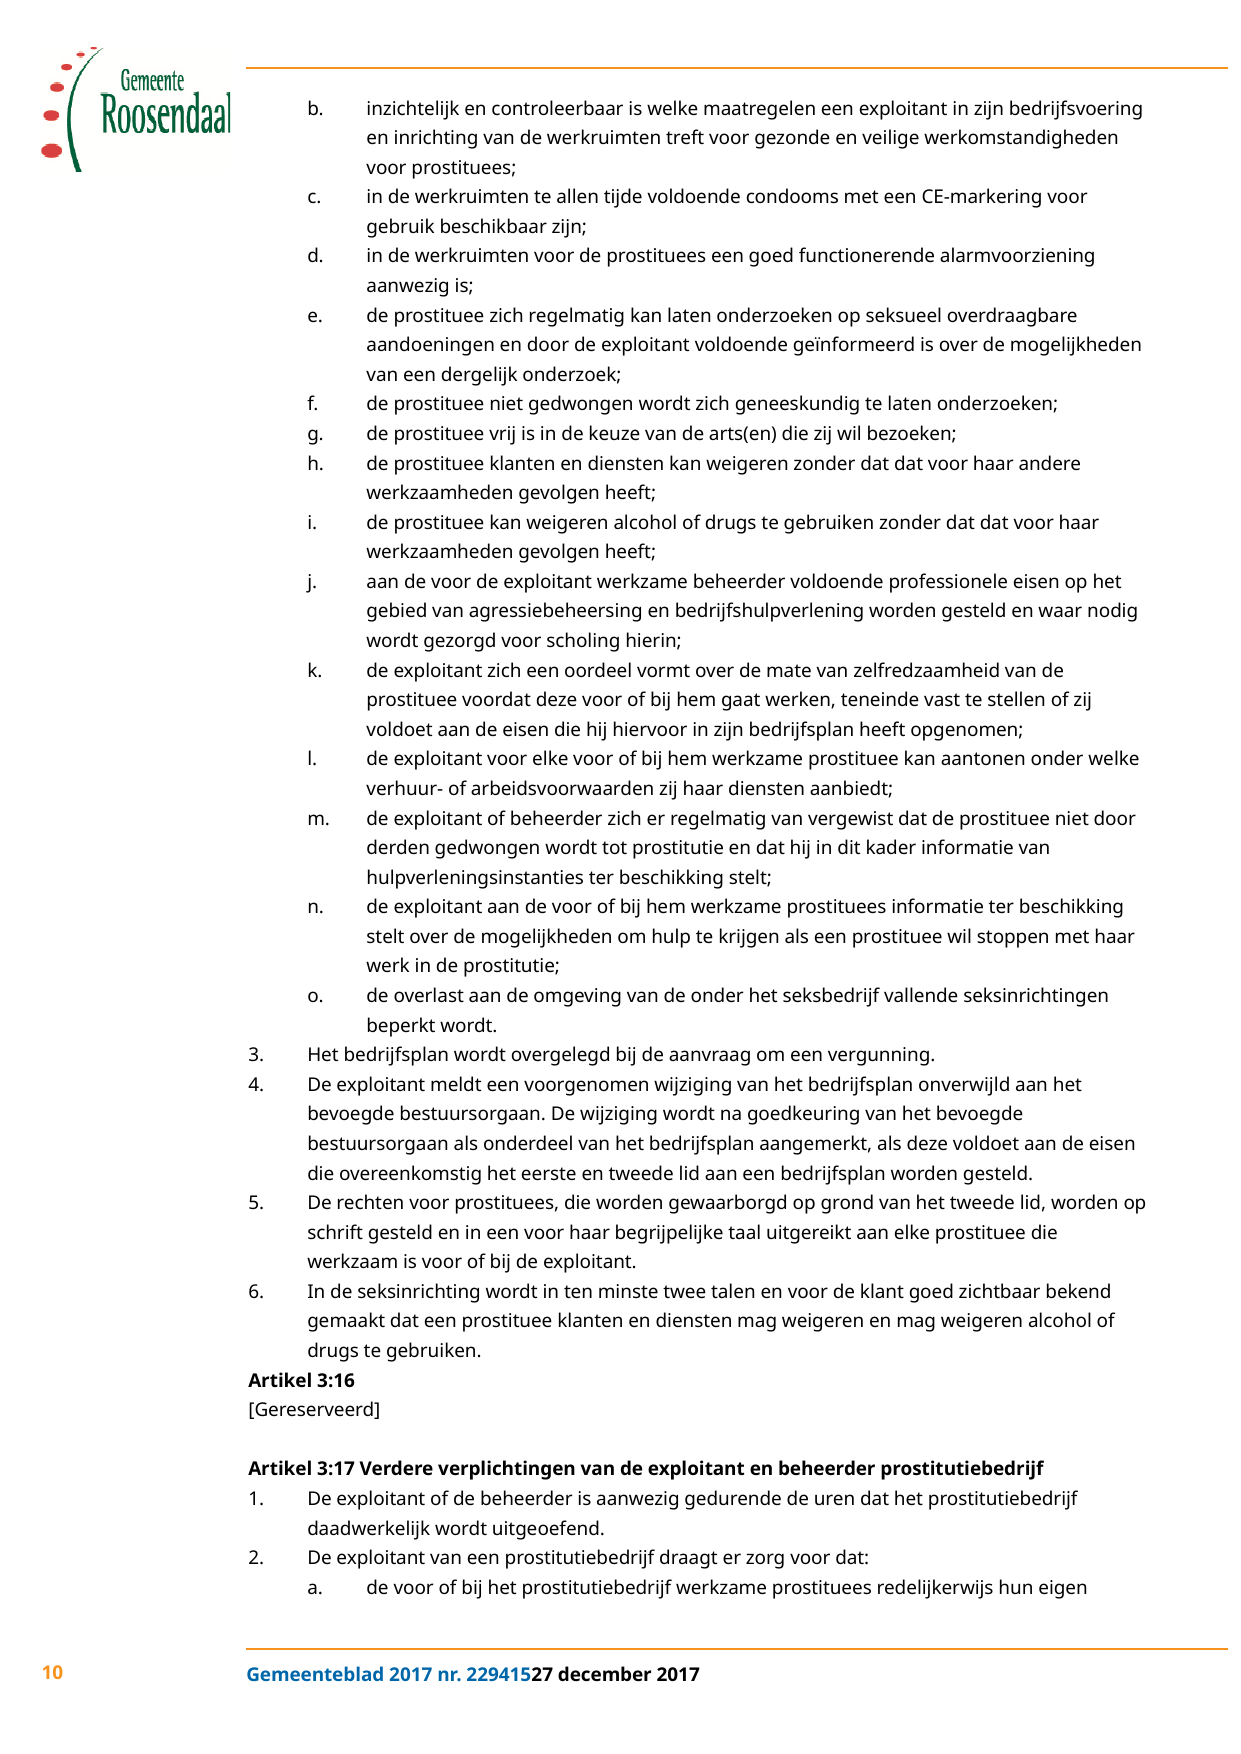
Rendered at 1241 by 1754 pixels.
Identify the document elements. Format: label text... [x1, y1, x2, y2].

list de prostituee klanten en diensten kan weigeren zonder dat dat voor haar andere werkzaamheden gevolgen heeft; [307, 450, 1152, 505]
list de exploitant zich een oordeel vormt over de mate van zelfredzaamheid van de prostituee voordat deze voor of bij hem gaat werken, teneinde vast te stellen of zij voldoet aan de eisen die hij hiervoor in zijn bedrijfsplan heeft opgenomen; [307, 657, 1152, 742]
picture [41, 47, 231, 172]
list in de werkruimten te allen tijde voldoende condooms met een CE-markering voor gebruik beschikbaar zijn; [307, 183, 1152, 239]
list de prostituee vrij is in de keuze van de arts(en) die zij wil bezoeken; [307, 420, 1152, 446]
list de prostituee niet gedwongen wordt zich geneeskundig te laten onderzoeken; [307, 391, 1152, 416]
text [Gereserveerd] [248, 1396, 1152, 1422]
list inzichtelijk en controleerbaar is welke maatregelen een exploitant in zijn bedrijfsvoering en inrichting van de werkruimten treft voor gezonde en veilige werkomstandigheden voor prostituees; [307, 95, 1152, 180]
list De exploitant meldt een voorgenomen wijziging van het bedrijfsplan onverwijld aan het bevoegde bestuursorgaan. De wijziging wordt na goedkeuring van het bevoegde bestuursorgaan als onderdeel van het bedrijfsplan aangemerkt, als deze voldoet aan de eisen die overeenkomstig het eerste en tweede lid aan een bedrijfsplan worden gesteld. [248, 1071, 1152, 1186]
list de prostituee zich regelmatig kan laten onderzoeken op seksueel overdraagbare aandoeningen en door de exploitant voldoende geïnformeerd is over de mogelijkheden van een dergelijk onderzoek; [307, 302, 1152, 387]
list de overlast aan de omgeving van de onder het seksbedrijf vallende seksinrichtingen beperkt wordt. [307, 982, 1152, 1038]
list In de seksinrichting wordt in ten minste twee talen en voor de klant goed zichtbaar bekend gemaakt dat een prostituee klanten en diensten mag weigeren en mag weigeren alcohol of drugs te gebruiken. [248, 1278, 1152, 1363]
list aan de voor de exploitant werkzame beheerder voldoende professionele eisen op het gebied van agressiebeheersing en bedrijfshulpverlening worden gesteld en waar nodig wordt gezorgd voor scholing hierin; [307, 568, 1152, 653]
list in de werkruimten voor de prostituees een goed functionerende alarmvoorziening aanwezig is; [307, 243, 1152, 298]
list de exploitant aan de voor of bij hem werkzame prostituees informatie ter beschikking stelt over de mogelijkheden om hulp te krijgen als een prostituee wil stoppen met haar werk in de prostitutie; [307, 893, 1152, 978]
list De rechten voor prostituees, die worden gewaarborgd op grond van het tweede lid, worden op schrift gesteld en in een voor haar begrijpelijke taal uitgereikt aan elke prostituee die werkzaam is voor of bij de exploitant. [248, 1189, 1152, 1274]
list De exploitant of de beheerder is aanwezig gedurende de uren dat het prostitutiebedrijf daadwerkelijk wordt uitgeoefend. [248, 1485, 1152, 1541]
list de voor of bij het prostitutiebedrijf werkzame prostituees redelijkerwijs hun eigen [307, 1574, 1152, 1600]
list de exploitant voor elke voor of bij hem werkzame prostituee kan aantonen onder welke verhuur- of arbeidsvoorwaarden zij haar diensten aanbiedt; [307, 746, 1152, 801]
text Artikel 3:17 Verdere verplichtingen van de exploitant en beheerder prostitutiebedrijf [248, 1456, 1152, 1481]
list Het bedrijfsplan wordt overgelegd bij de aanvraag om een vergunning. [248, 1041, 1152, 1067]
list De exploitant van een prostitutiebedrijf draagt er zorg voor dat: [248, 1544, 1152, 1570]
text Artikel 3:16 [248, 1367, 1152, 1393]
list de prostituee kan weigeren alcohol of drugs te gebruiken zonder dat dat voor haar werkzaamheden gevolgen heeft; [307, 509, 1152, 564]
list de exploitant of beheerder zich er regelmatig van vergewist dat de prostituee niet door derden gedwongen wordt tot prostitutie en dat hij in dit kader informatie van hulpverleningsinstanties ter beschikking stelt; [307, 805, 1152, 890]
